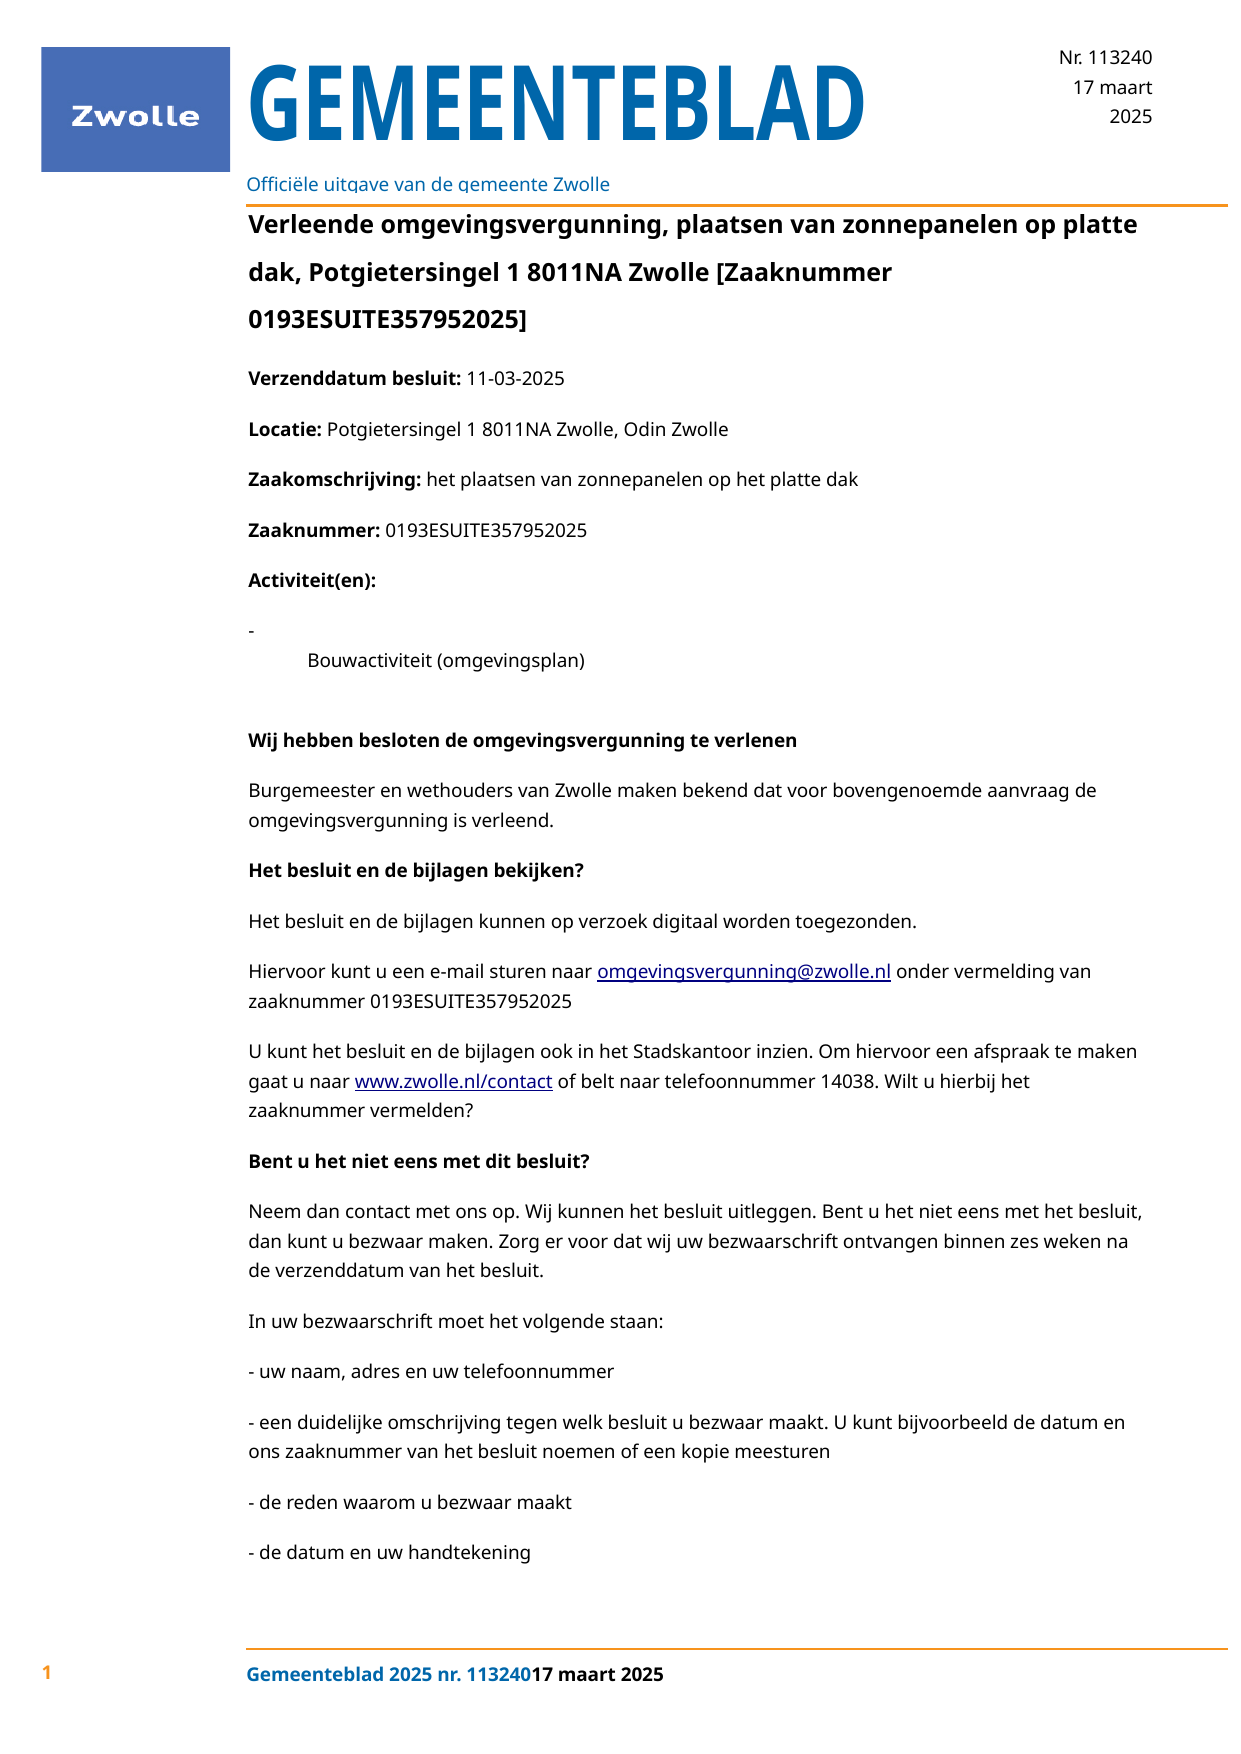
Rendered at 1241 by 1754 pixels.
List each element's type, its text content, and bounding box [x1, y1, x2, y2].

text Activiteit(en): [248, 567, 1152, 593]
text In uw bezwaarschrift moet het volgende staan: [248, 1308, 1152, 1334]
list Bouwactiviteit (omgevingsplan) [248, 647, 1152, 673]
text Locatie: Potgietersingel 1 8011NA Zwolle, Odin Zwolle [248, 416, 1152, 442]
text Hiervoor kunt u een e-mail sturen naar omgevingsvergunning@zwolle.nl onder vermelding van zaaknummer 0193ESUITE357952025 [248, 958, 1152, 1014]
text Verzenddatum besluit: 11-03-2025 [248, 366, 1152, 391]
text Zaaknummer: 0193ESUITE357952025 [248, 517, 1152, 542]
text Verleende omgevingsvergunning, plaatsen van zonnepanelen op platte dak, Potgietersingel 1 8011NA Zwolle [Zaaknummer 0193ESUITE357952025] [248, 207, 1152, 336]
text Zaakomschrijving: het plaatsen van zonnepanelen op het platte dak [248, 466, 1152, 492]
text U kunt het besluit en de bijlagen ook in het Stadskantoor inzien. Om hiervoor een afspraak te maken gaat u naar www.zwolle.nl/contact of belt naar telefoonnummer 14038. Wilt u hierbij het zaaknummer vermelden? [248, 1038, 1152, 1123]
text - een duidelijke omschrijving tegen welk besluit u bezwaar maakt. U kunt bijvoorbeeld de datum en ons zaaknummer van het besluit noemen of een kopie meesturen [248, 1409, 1152, 1464]
text - uw naam, adres en uw telefoonnummer [248, 1358, 1152, 1384]
text - de datum en uw handtekening [248, 1539, 1152, 1565]
text Het besluit en de bijlagen kunnen op verzoek digitaal worden toegezonden. [248, 908, 1152, 934]
text Neem dan contact met ons op. Wij kunnen het besluit uitleggen. Bent u het niet eens met het besluit, dan kunt u bezwaar maken. Zorg er voor dat wij uw bezwaarschrift ontvangen binnen zes weken na de verzenddatum van het besluit. [248, 1198, 1152, 1283]
text Wij hebben besloten de omgevingsvergunning te verlenen [248, 727, 1152, 753]
text Het besluit en de bijlagen bekijken? [248, 858, 1152, 883]
picture [41, 47, 231, 172]
text - de reden waarom u bezwaar maakt [248, 1489, 1152, 1514]
text Burgemeester en wethouders van Zwolle maken bekend dat voor bovengenoemde aanvraag de omgevingsvergunning is verleend. [248, 778, 1152, 833]
text Bent u het niet eens met dit besluit? [248, 1148, 1152, 1174]
